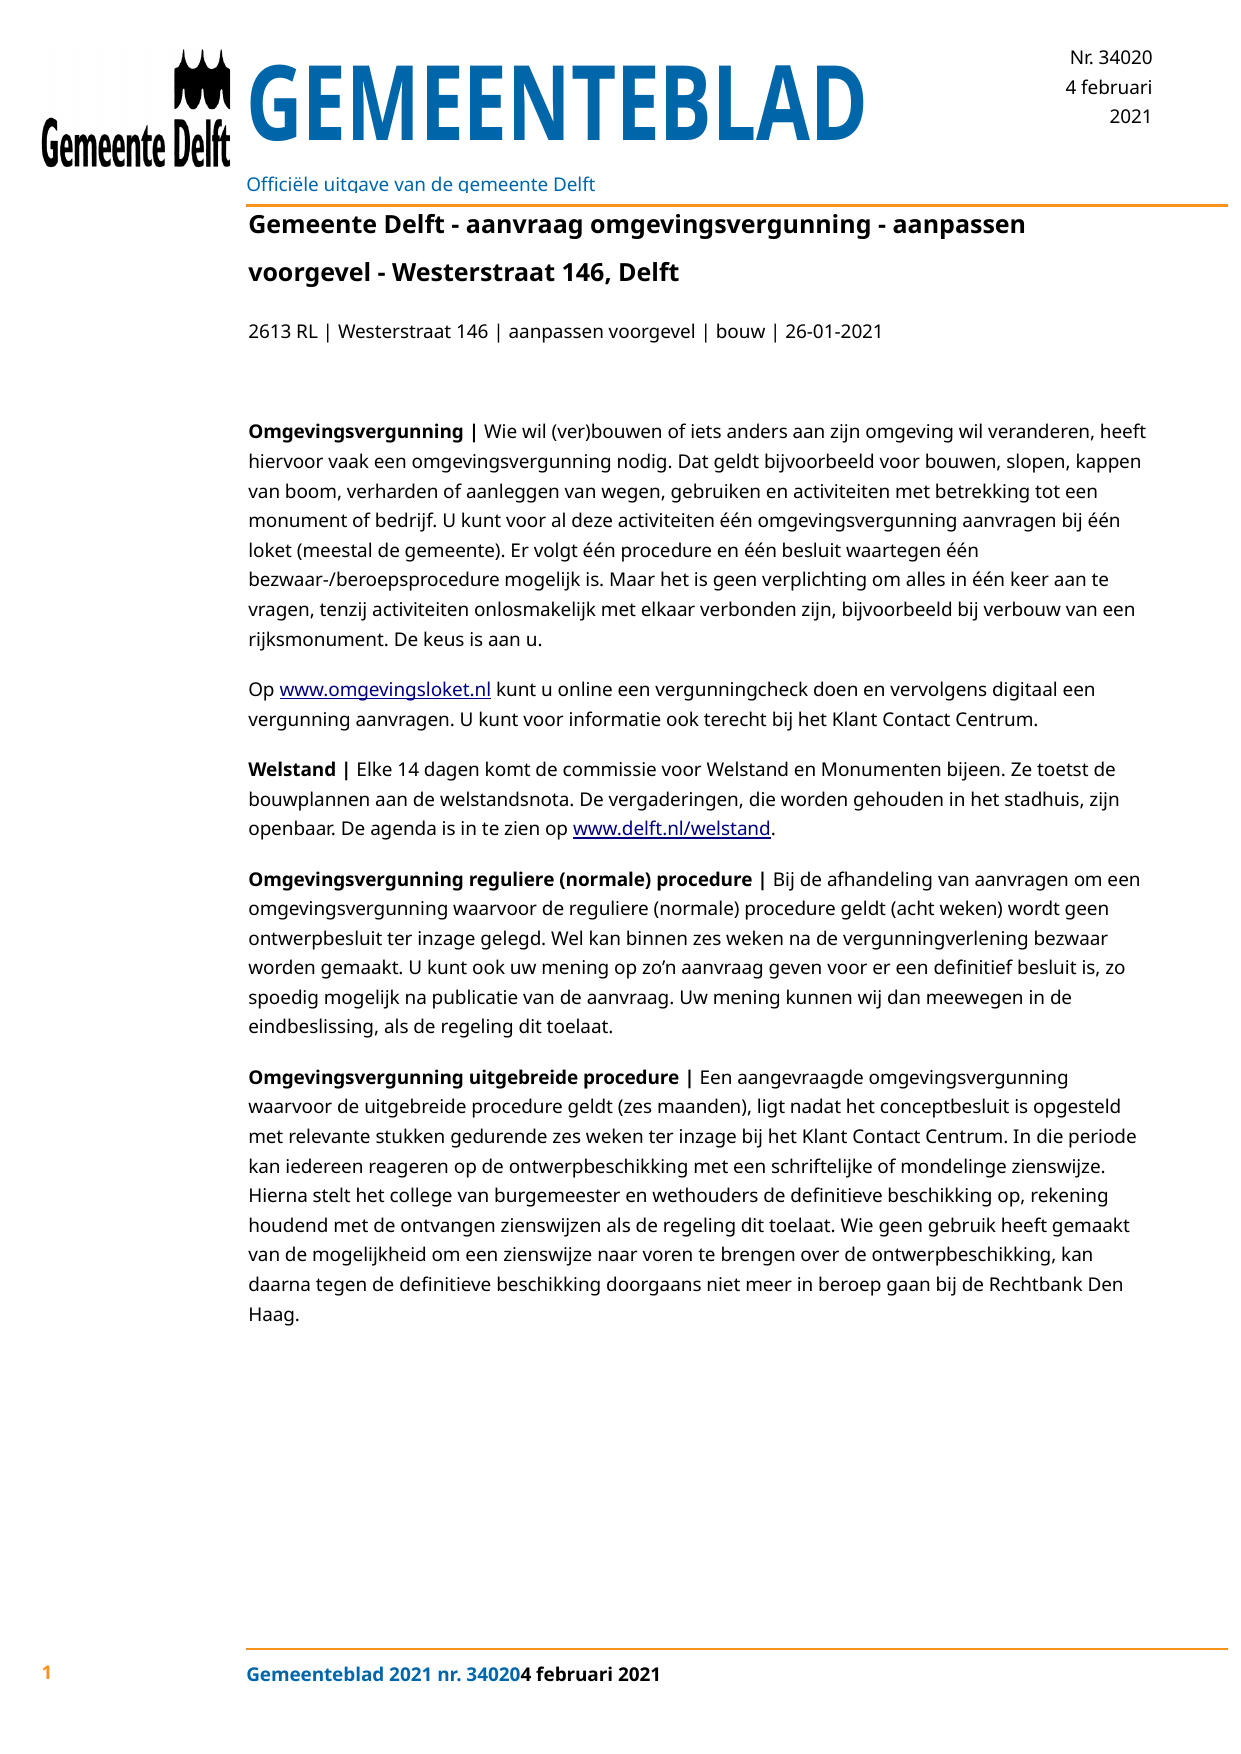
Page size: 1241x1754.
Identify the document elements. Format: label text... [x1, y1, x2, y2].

picture [41, 47, 231, 172]
text Omgevingsvergunning uitgebreide procedure | Een aangevraagde omgevingsvergunning waarvoor de uitgebreide procedure geldt (zes maanden), ligt nadat het conceptbesluit is opgesteld met relevante stukken gedurende zes weken ter inzage bij het Klant Contact Centrum. In die periode kan iedereen reageren op de ontwerpbeschikking met een schriftelijke of mondelinge zienswijze. Hierna stelt het college van burgemeester en wethouders de definitieve beschikking op, rekening houdend met de ontvangen zienswijzen als de regeling dit toelaat. Wie geen gebruik heeft gemaakt van de mogelijkheid om een zienswijze naar voren te brengen over de ontwerpbeschikking, kan daarna tegen de definitieve beschikking doorgaans niet meer in beroep gaan bij de Rechtbank Den Haag. [248, 1064, 1152, 1327]
text Op www.omgevingsloket.nl kunt u online een vergunningcheck doen en vervolgens digitaal een vergunning aanvragen. U kunt voor informatie ook terecht bij het Klant Contact Centrum. [248, 676, 1152, 732]
text Welstand | Elke 14 dagen komt de commissie voor Welstand en Monumenten bijeen. Ze toetst de bouwplannen aan de welstandsnota. De vergaderingen, die worden gehouden in het stadhuis, zijn openbaar. De agenda is in te zien op www.delft.nl/welstand. [248, 756, 1152, 841]
text 2613 RL | Westerstraat 146 | aanpassen voorgevel | bouw | 26-01-2021 [248, 318, 1152, 344]
text Gemeente Delft - aanvraag omgevingsvergunning - aanpassen voorgevel - Westerstraat 146, Delft [248, 207, 1152, 288]
text Omgevingsvergunning | Wie wil (ver)bouwen of iets anders aan zijn omgeving wil veranderen, heeft hiervoor vaak een omgevingsvergunning nodig. Dat geldt bijvoorbeeld voor bouwen, slopen, kappen van boom, verharden of aanleggen van wegen, gebruiken en activiteiten met betrekking tot een monument of bedrijf. U kunt voor al deze activiteiten één omgevingsvergunning aanvragen bij één loket (meestal de gemeente). Er volgt één procedure en één besluit waartegen één bezwaar-/beroepsprocedure mogelijk is. Maar het is geen verplichting om alles in één keer aan te vragen, tenzij activiteiten onlosmakelijk met elkaar verbonden zijn, bijvoorbeeld bij verbouw van een rijksmonument. De keus is aan u. [248, 419, 1152, 652]
text Omgevingsvergunning reguliere (normale) procedure | Bij de afhandeling van aanvragen om een omgevingsvergunning waarvoor de reguliere (normale) procedure geldt (acht weken) wordt geen ontwerpbesluit ter inzage gelegd. Wel kan binnen zes weken na de vergunningverlening bezwaar worden gemaakt. U kunt ook uw mening op zo’n aanvraag geven voor er een definitief besluit is, zo spoedig mogelijk na publicatie van de aanvraag. Uw mening kunnen wij dan meewegen in de eindbeslissing, als de regeling dit toelaat. [248, 866, 1152, 1039]
